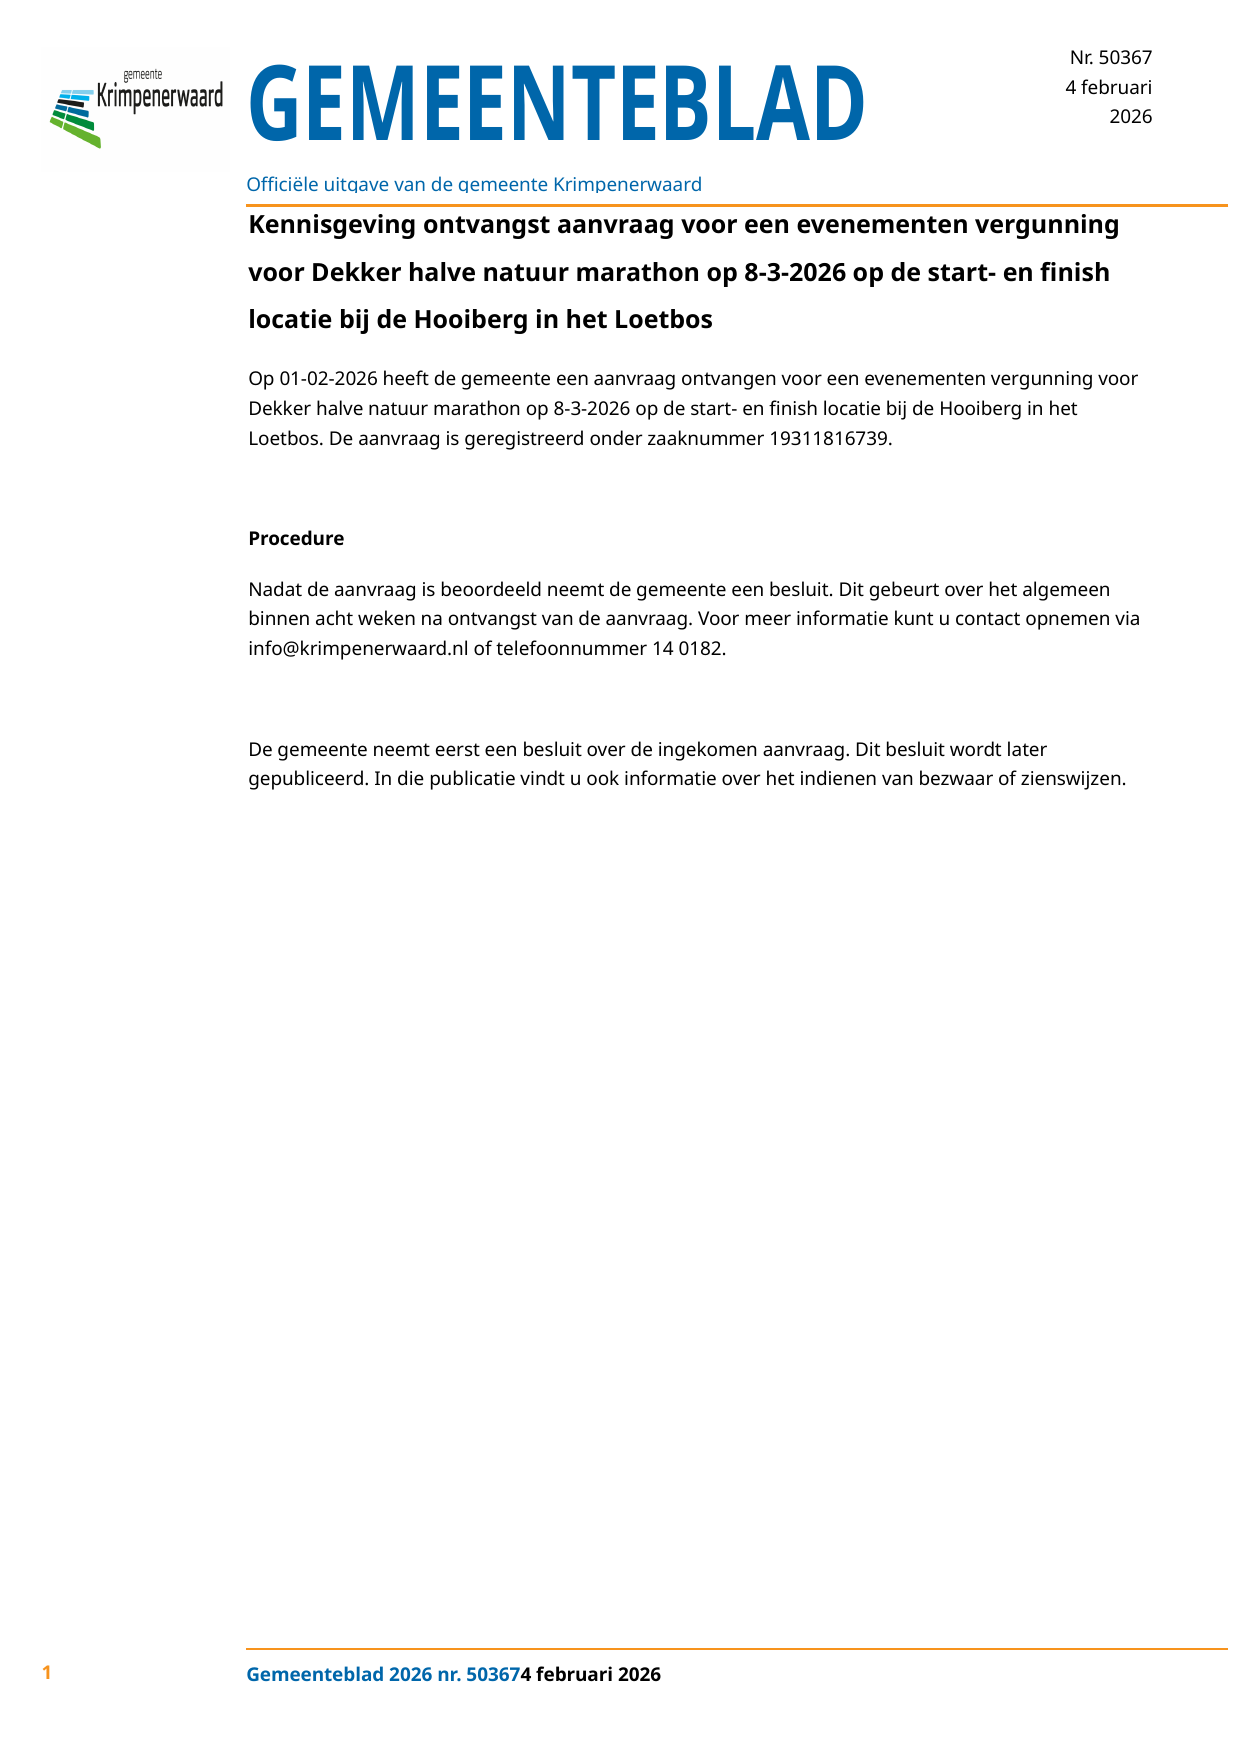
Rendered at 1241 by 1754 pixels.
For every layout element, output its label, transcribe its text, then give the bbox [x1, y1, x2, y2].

text Procedure [248, 526, 1152, 551]
text De gemeente neemt eerst een besluit over de ingekomen aanvraag. Dit besluit wordt later gepubliceerd. In die publicatie vindt u ook informatie over het indienen van bezwaar of zienswijzen. [248, 736, 1152, 791]
text Kennisgeving ontvangst aanvraag voor een evenementen vergunning voor Dekker halve natuur marathon op 8-3-2026 op de start- en finish locatie bij de Hooiberg in het Loetbos [248, 207, 1152, 336]
picture [41, 47, 231, 172]
text Op 01-02-2026 heeft de gemeente een aanvraag ontvangen voor een evenementen vergunning voor Dekker halve natuur marathon op 8-3-2026 op de start- en finish locatie bij de Hooiberg in het Loetbos. De aanvraag is geregistreerd onder zaaknummer 19311816739. [248, 366, 1152, 450]
text Nadat de aanvraag is beoordeeld neemt de gemeente een besluit. Dit gebeurt over het algemeen binnen acht weken na ontvangst van de aanvraag. Voor meer informatie kunt u contact opnemen via info@krimpenerwaard.nl of telefoonnummer 14 0182. [248, 576, 1152, 661]
